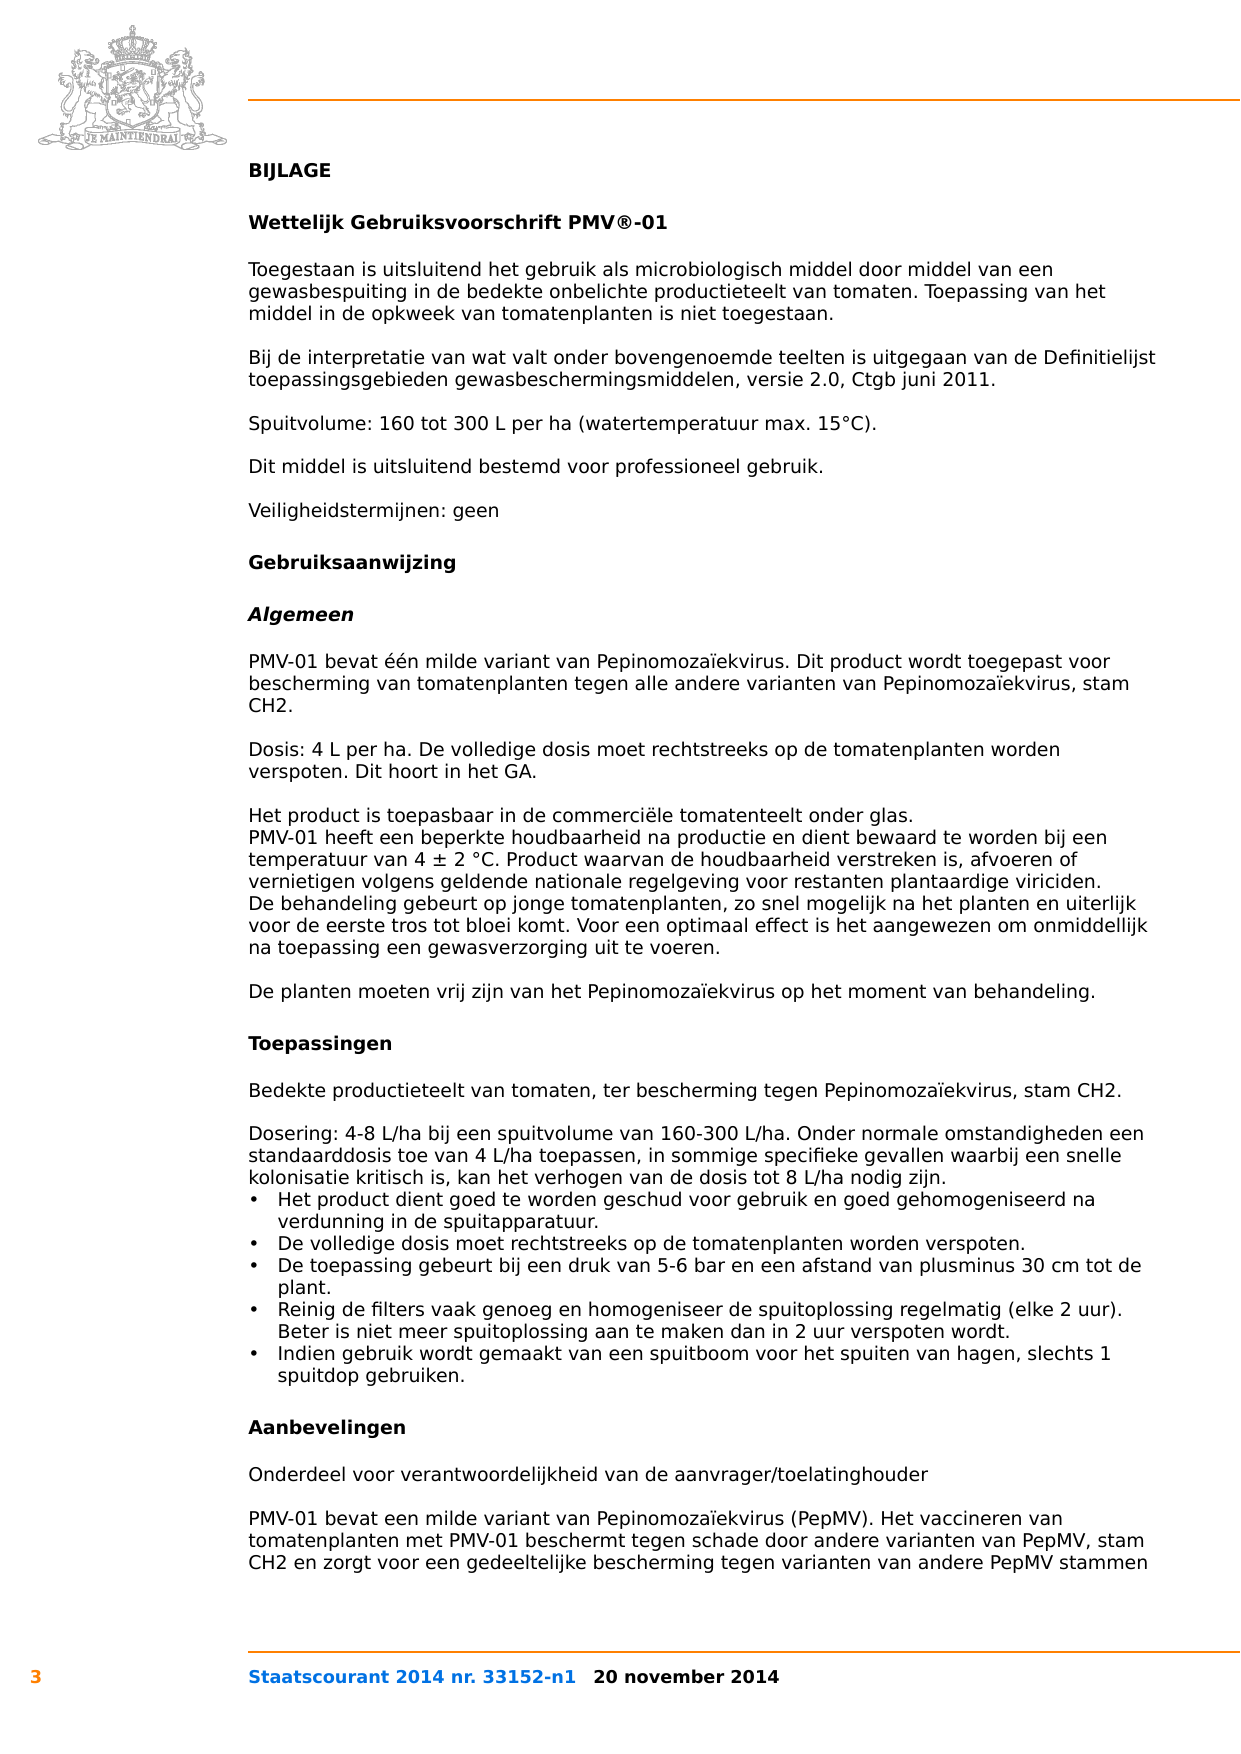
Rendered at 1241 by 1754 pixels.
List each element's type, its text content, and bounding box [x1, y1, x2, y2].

text Toegestaan is uitsluitend het gebruik als microbiologisch middel door middel van een gewasbespuiting in de bedekte onbelichte productieteelt van tomaten. Toepassing van het middel in de opkweek van tomatenplanten is niet toegestaan. [248, 259, 1163, 325]
text • Het product dient goed te worden geschud voor gebruik en goed gehomogeniseerd na verdunning in de spuitapparatuur. [248, 1189, 1163, 1233]
picture [38, 25, 227, 150]
subtitle BIJLAGE [248, 160, 1163, 182]
text • De volledige dosis moet rechtstreeks op de tomatenplanten worden verspoten. [248, 1233, 1163, 1255]
text PMV-01 bevat een milde variant van Pepinomozaïekvirus (PepMV). Het vaccineren van tomatenplanten met PMV-01 beschermt tegen schade door andere varianten van PepMV, stam CH2 en zorgt voor een gedeeltelijke bescherming tegen varianten van andere PepMV stammen [248, 1508, 1163, 1574]
text Het product is toepasbaar in de commerciële tomatenteelt onder glas. [248, 805, 1163, 827]
text Dit middel is uitsluitend bestemd voor professioneel gebruik. [248, 456, 1163, 478]
text Onderdeel voor verantwoordelijkheid van de aanvrager/toelatinghouder [248, 1464, 1163, 1486]
subtitle Toepassingen [248, 1032, 1163, 1054]
text De planten moeten vrij zijn van het Pepinomozaïekvirus op het moment van behandeling. [248, 981, 1163, 1002]
text • De toepassing gebeurt bij een druk van 5-6 bar en een afstand van plusminus 30 cm tot de plant. [248, 1255, 1163, 1299]
text Dosering: 4-8 L/ha bij een spuitvolume van 160-300 L/ha. Onder normale omstandigheden een standaarddosis toe van 4 L/ha toepassen, in sommige specifieke gevallen waarbij een snelle kolonisatie kritisch is, kan het verhogen van de dosis tot 8 L/ha nodig zijn. [248, 1123, 1163, 1189]
text PMV-01 heeft een beperkte houdbaarheid na productie en dient bewaard te worden bij een temperatuur van 4 ± 2 °C. Product waarvan de houdbaarheid verstreken is, afvoeren of vernietigen volgens geldende nationale regelgeving voor restanten plantaardige viriciden. [248, 827, 1163, 893]
text De behandeling gebeurt op jonge tomatenplanten, zo snel mogelijk na het planten en uiterlijk voor de eerste tros tot bloei komt. Voor een optimaal effect is het aangewezen om onmiddellijk na toepassing een gewasverzorging uit te voeren. [248, 893, 1163, 959]
subtitle Aanbevelingen [248, 1417, 1163, 1439]
text Bij de interpretatie van wat valt onder bovengenoemde teelten is uitgegaan van de Definitielijst toepassingsgebieden gewasbeschermingsmiddelen, versie 2.0, Ctgb juni 2011. [248, 347, 1163, 391]
text Veiligheidstermijnen: geen [248, 500, 1163, 522]
text PMV-01 bevat één milde variant van Pepinomozaïekvirus. Dit product wordt toegepast voor bescherming van tomatenplanten tegen alle andere varianten van Pepinomozaïekvirus, stam CH2. [248, 651, 1163, 717]
subtitle Wettelijk Gebruiksvoorschrift PMV®-01 [248, 212, 1163, 234]
text Dosis: 4 L per ha. De volledige dosis moet rechtstreeks op de tomatenplanten worden verspoten. Dit hoort in het GA. [248, 739, 1163, 783]
text • Reinig de filters vaak genoeg en homogeniseer de spuitoplossing regelmatig (elke 2 uur). Beter is niet meer spuitoplossing aan te maken dan in 2 uur verspoten wordt. [248, 1299, 1163, 1343]
text Bedekte productieteelt van tomaten, ter bescherming tegen Pepinomozaïekvirus, stam CH2. [248, 1079, 1163, 1101]
subtitle Algemeen [248, 604, 1163, 626]
text • Indien gebruik wordt gemaakt van een spuitboom voor het spuiten van hagen, slechts 1 spuitdop gebruiken. [248, 1343, 1163, 1387]
subtitle Gebruiksaanwijzing [248, 552, 1163, 574]
text Spuitvolume: 160 tot 300 L per ha (watertemperatuur max. 15°C). [248, 412, 1163, 434]
